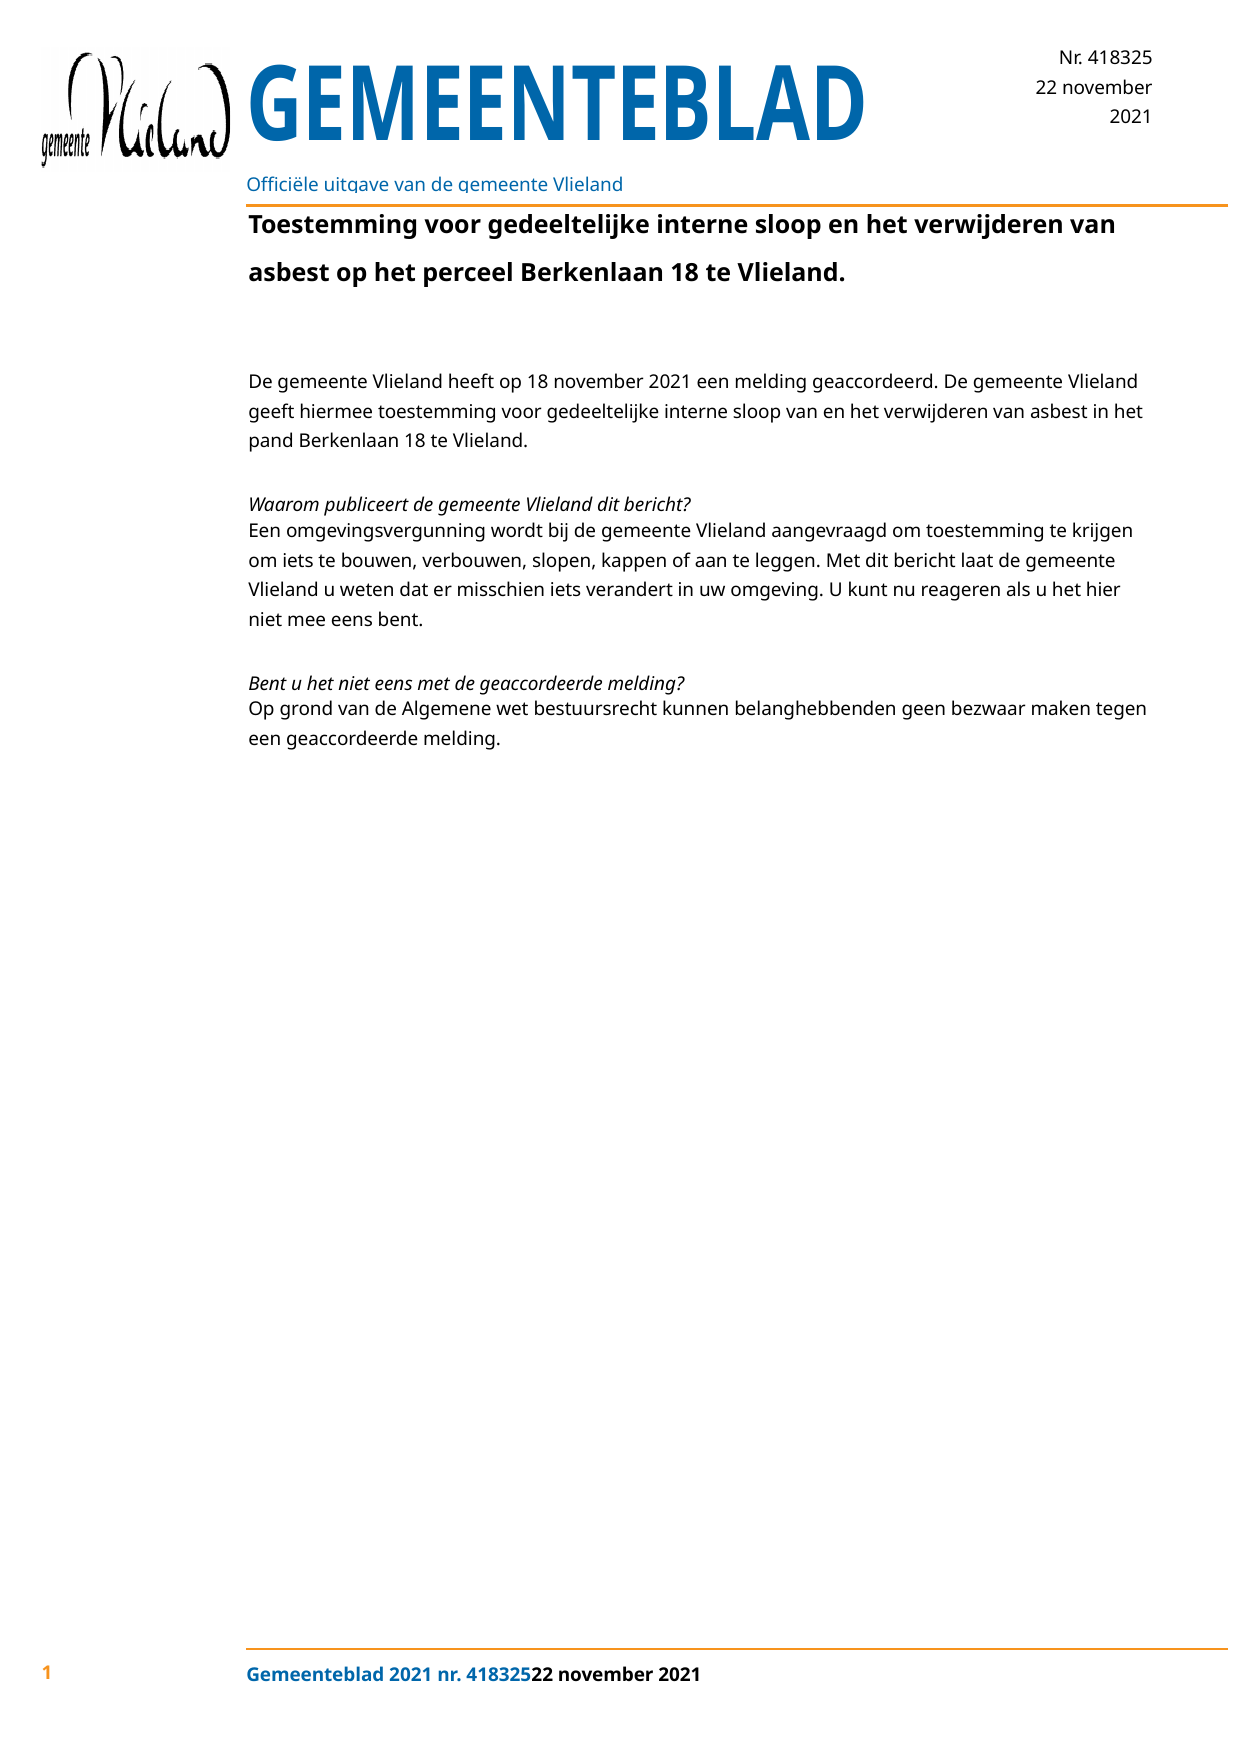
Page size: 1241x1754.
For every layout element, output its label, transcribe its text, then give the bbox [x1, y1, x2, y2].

text Toestemming voor gedeeltelijke interne sloop en het verwijderen van asbest op het perceel Berkenlaan 18 te Vlieland. [248, 207, 1152, 288]
picture [41, 47, 231, 172]
text Waarom publiceert de gemeente Vlieland dit bericht? [248, 491, 1152, 517]
text Bent u het niet eens met de geaccordeerde melding? [248, 670, 1152, 696]
text Een omgevingsvergunning wordt bij de gemeente Vlieland aangevraagd om toestemming te krijgen om iets te bouwen, verbouwen, slopen, kappen of aan te leggen. Met dit bericht laat de gemeente Vlieland u weten dat er misschien iets verandert in uw omgeving. U kunt nu reageren als u het hier niet mee eens bent. [248, 517, 1152, 632]
text Op grond van de Algemene wet bestuursrecht kunnen belanghebbenden geen bezwaar maken tegen een geaccordeerde melding. [248, 696, 1152, 751]
text De gemeente Vlieland heeft op 18 november 2021 een melding geaccordeerd. De gemeente Vlieland geeft hiermee toestemming voor gedeeltelijke interne sloop van en het verwijderen van asbest in het pand Berkenlaan 18 te Vlieland. [248, 368, 1152, 453]
